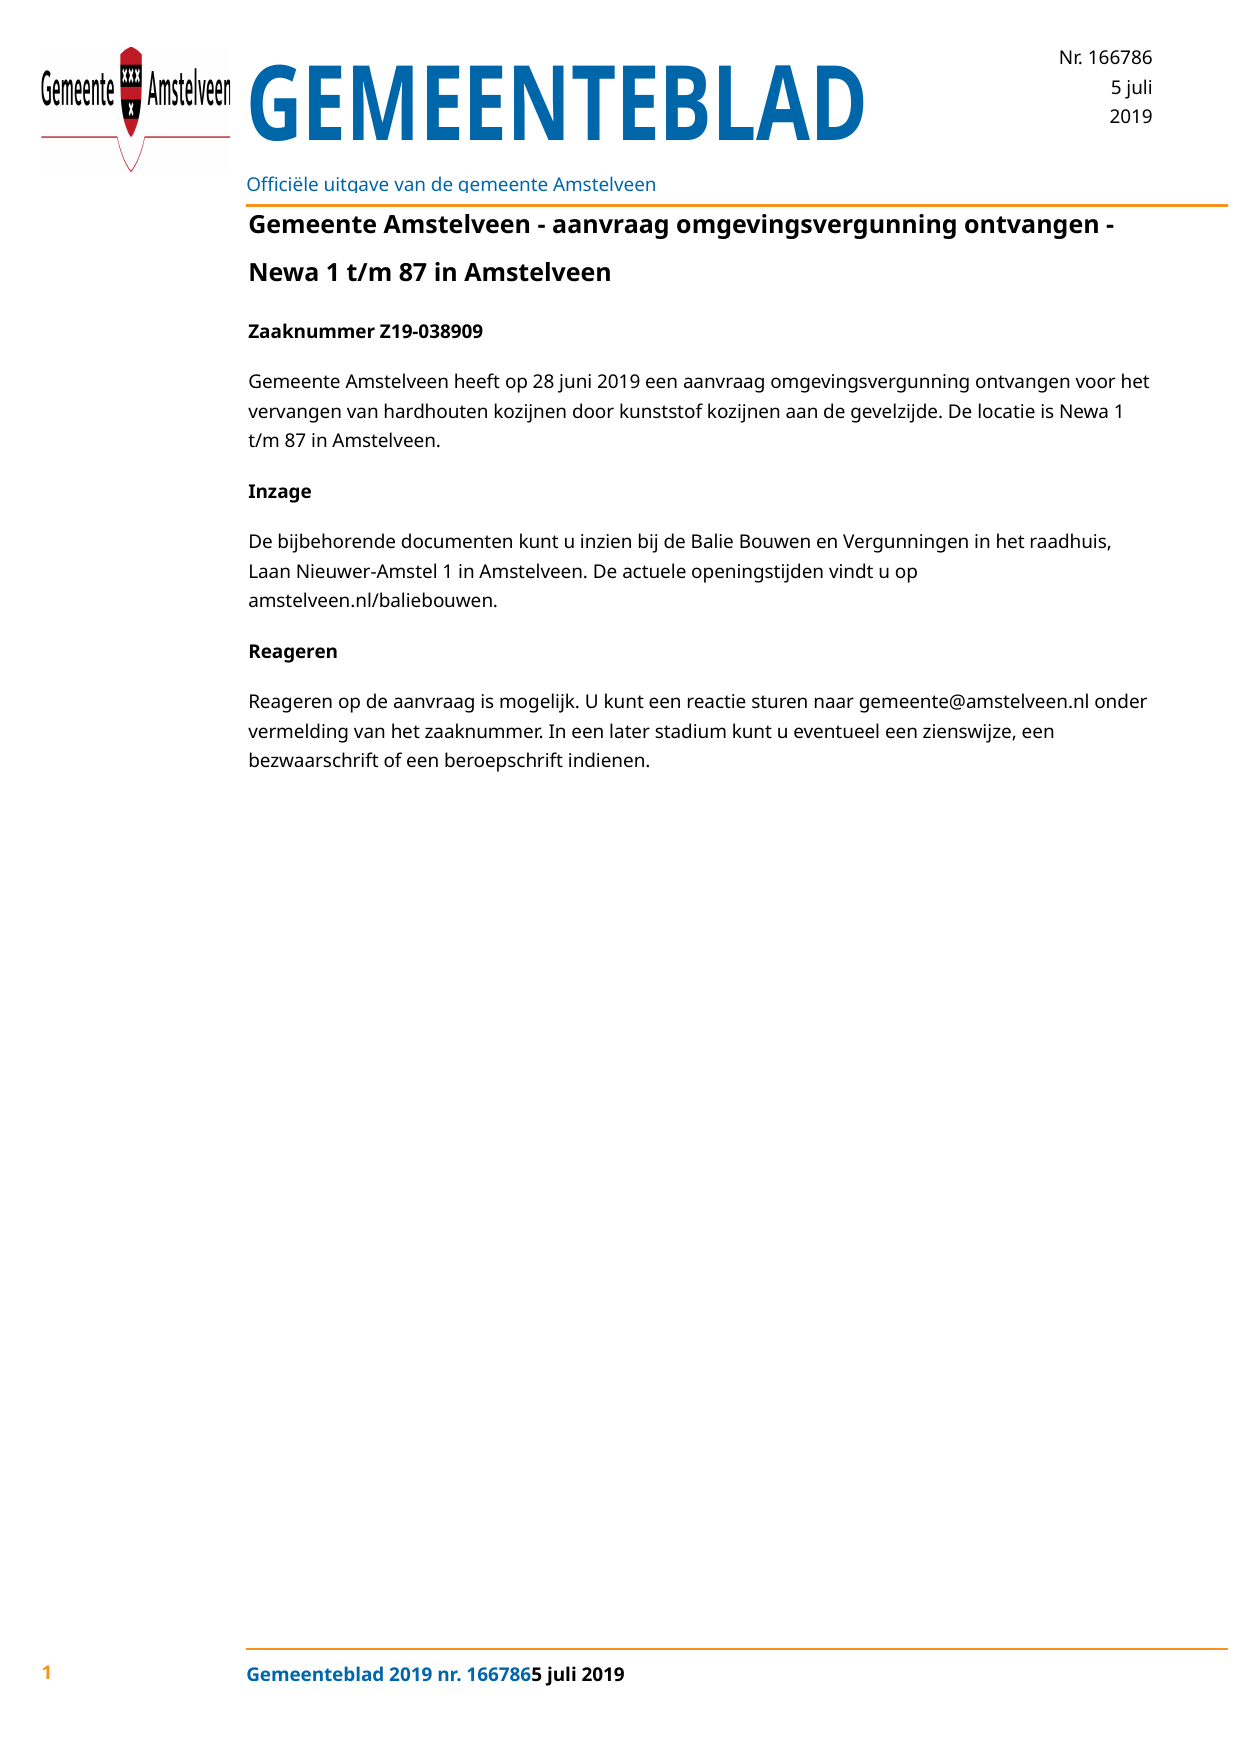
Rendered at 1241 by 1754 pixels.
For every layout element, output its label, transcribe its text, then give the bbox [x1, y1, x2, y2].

picture [41, 47, 231, 172]
text Inzage [248, 478, 1152, 504]
text De bijbehorende documenten kunt u inzien bij de Balie Bouwen en Vergunningen in het raadhuis, Laan Nieuwer-Amstel 1 in Amstelveen. De actuele openingstijden vindt u op amstelveen.nl/baliebouwen. [248, 528, 1152, 613]
text Gemeente Amstelveen heeft op 28 juni 2019 een aanvraag omgevingsvergunning ontvangen voor het vervangen van hardhouten kozijnen door kunststof kozijnen aan de gevelzijde. De locatie is Newa 1 t/m 87 in Amstelveen. [248, 368, 1152, 453]
text Reageren op de aanvraag is mogelijk. U kunt een reactie sturen naar gemeente@amstelveen.nl onder vermelding van het zaaknummer. In een later stadium kunt u eventueel een zienswijze, een bezwaarschrift of een beroepschrift indienen. [248, 688, 1152, 773]
text Gemeente Amstelveen - aanvraag omgevingsvergunning ontvangen - Newa 1 t/m 87 in Amstelveen [248, 207, 1152, 288]
text Reageren [248, 638, 1152, 664]
text Zaaknummer Z19-038909 [248, 318, 1152, 344]
